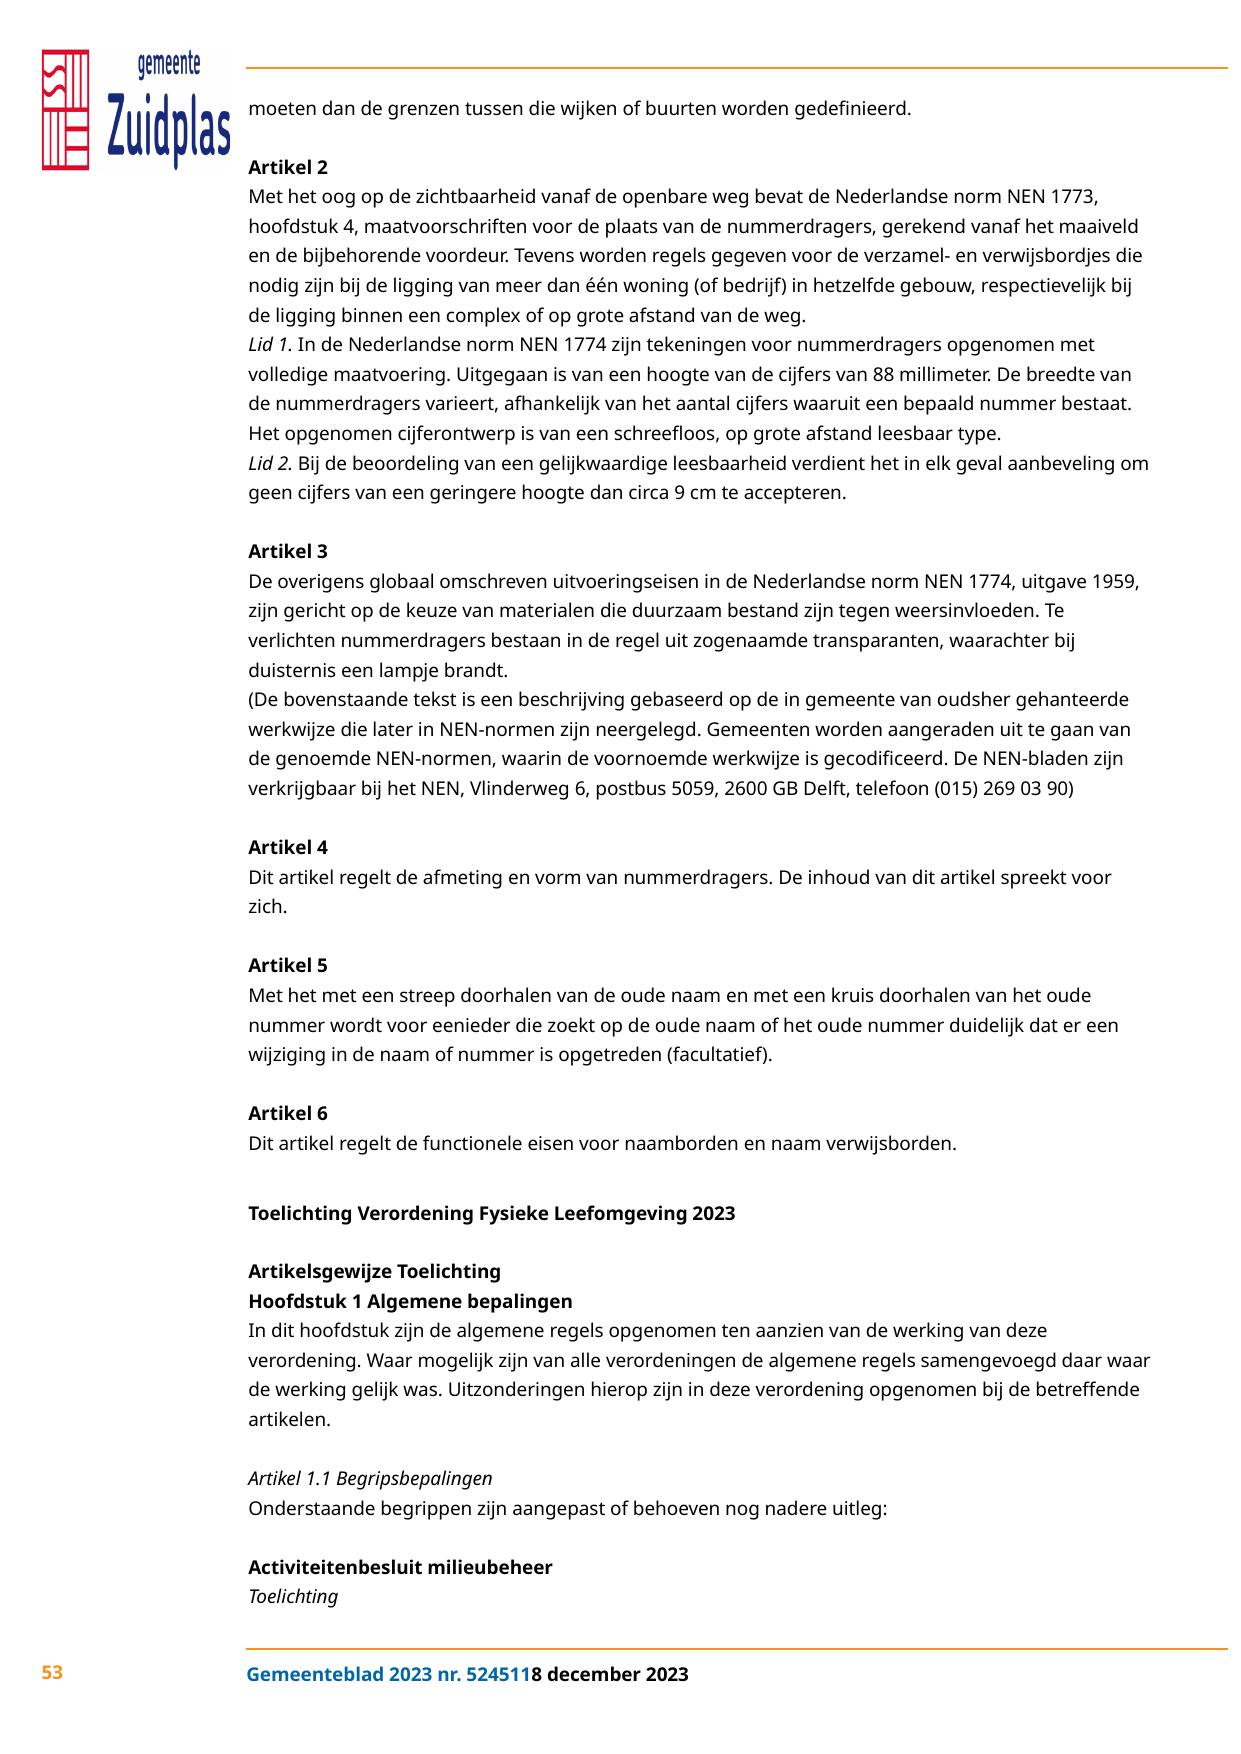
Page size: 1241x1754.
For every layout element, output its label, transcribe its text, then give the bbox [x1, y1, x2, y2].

text Met het oog op de zichtbaarheid vanaf de openbare weg bevat de Nederlandse norm NEN 1773, hoofdstuk 4, maatvoorschriften voor de plaats van de nummerdragers, gerekend vanaf het maaiveld en de bijbehorende voordeur. Tevens worden regels gegeven voor de verzamel- en verwijsbordjes die nodig zijn bij de ligging van meer dan één woning (of bedrijf) in hetzelfde gebouw, respectievelijk bij de ligging binnen een complex of op grote afstand van de weg. [248, 183, 1152, 328]
text moeten dan de grenzen tussen die wijken of buurten worden gedefinieerd. [248, 95, 1152, 121]
text Hoofdstuk 1 Algemene bepalingen [248, 1288, 1152, 1313]
text Lid 2. Bij de beoordeling van een gelijkwaardige leesbaarheid verdient het in elk geval aanbeveling om geen cijfers van een geringere hoogte dan circa 9 cm te accepteren. [248, 450, 1152, 505]
text Artikel 5 [248, 953, 1152, 978]
text Onderstaande begrippen zijn aangepast of behoeven nog nadere uitleg: [248, 1495, 1152, 1521]
text Met het met een streep doorhalen van de oude naam en met een kruis doorhalen van het oude nummer wordt voor eenieder die zoekt op de oude naam of het oude nummer duidelijk dat er een wijziging in de naam of nummer is opgetreden (facultatief). [248, 982, 1152, 1067]
text Artikel 6 [248, 1101, 1152, 1126]
text Artikel 4 [248, 834, 1152, 860]
text Artikel 3 [248, 538, 1152, 564]
text Dit artikel regelt de functionele eisen voor naamborden en naam verwijsborden. [248, 1130, 1152, 1156]
text Dit artikel regelt de afmeting en vorm van nummerdragers. De inhoud van dit artikel spreekt voor zich. [248, 864, 1152, 919]
text Artikelsgewijze Toelichting [248, 1258, 1152, 1284]
text Lid 1. In de Nederlandse norm NEN 1774 zijn tekeningen voor nummerdragers opgenomen met volledige maatvoering. Uitgegaan is van een hoogte van de cijfers van 88 millimeter. De breedte van de nummerdragers varieert, afhankelijk van het aantal cijfers waaruit een bepaald nummer bestaat. Het opgenomen cijferontwerp is van een schreefloos, op grote afstand leesbaar type. [248, 331, 1152, 446]
text Activiteitenbesluit milieubeheer [248, 1554, 1152, 1580]
picture [41, 47, 231, 172]
text Toelichting Verordening Fysieke Leefomgeving 2023 [248, 1189, 1152, 1229]
text (De bovenstaande tekst is een beschrijving gebaseerd op de in gemeente van oudsher gehanteerde werkwijze die later in NEN-normen zijn neergelegd. Gemeenten worden aangeraden uit te gaan van de genoemde NEN-normen, waarin de voornoemde werkwijze is gecodificeerd. De NEN-bladen zijn verkrijgbaar bij het NEN, Vlinderweg 6, postbus 5059, 2600 GB Delft, telefoon (015) 269 03 90) [248, 686, 1152, 801]
text De overigens globaal omschreven uitvoeringseisen in de Nederlandse norm NEN 1774, uitgave 1959, zijn gericht op de keuze van materialen die duurzaam bestand zijn tegen weersinvloeden. Te verlichten nummerdragers bestaan in de regel uit zogenaamde transparanten, waarachter bij duisternis een lampje brandt. [248, 568, 1152, 683]
text Artikel 2 [248, 154, 1152, 180]
text In dit hoofdstuk zijn de algemene regels opgenomen ten aanzien van de werking van deze verordening. Waar mogelijk zijn van alle verordeningen de algemene regels samengevoegd daar waar de werking gelijk was. Uitzonderingen hierop zijn in deze verordening opgenomen bij de betreffende artikelen. [248, 1317, 1152, 1432]
text Toelichting [248, 1584, 1152, 1609]
text Artikel 1.1 Begripsbepalingen [248, 1465, 1152, 1491]
